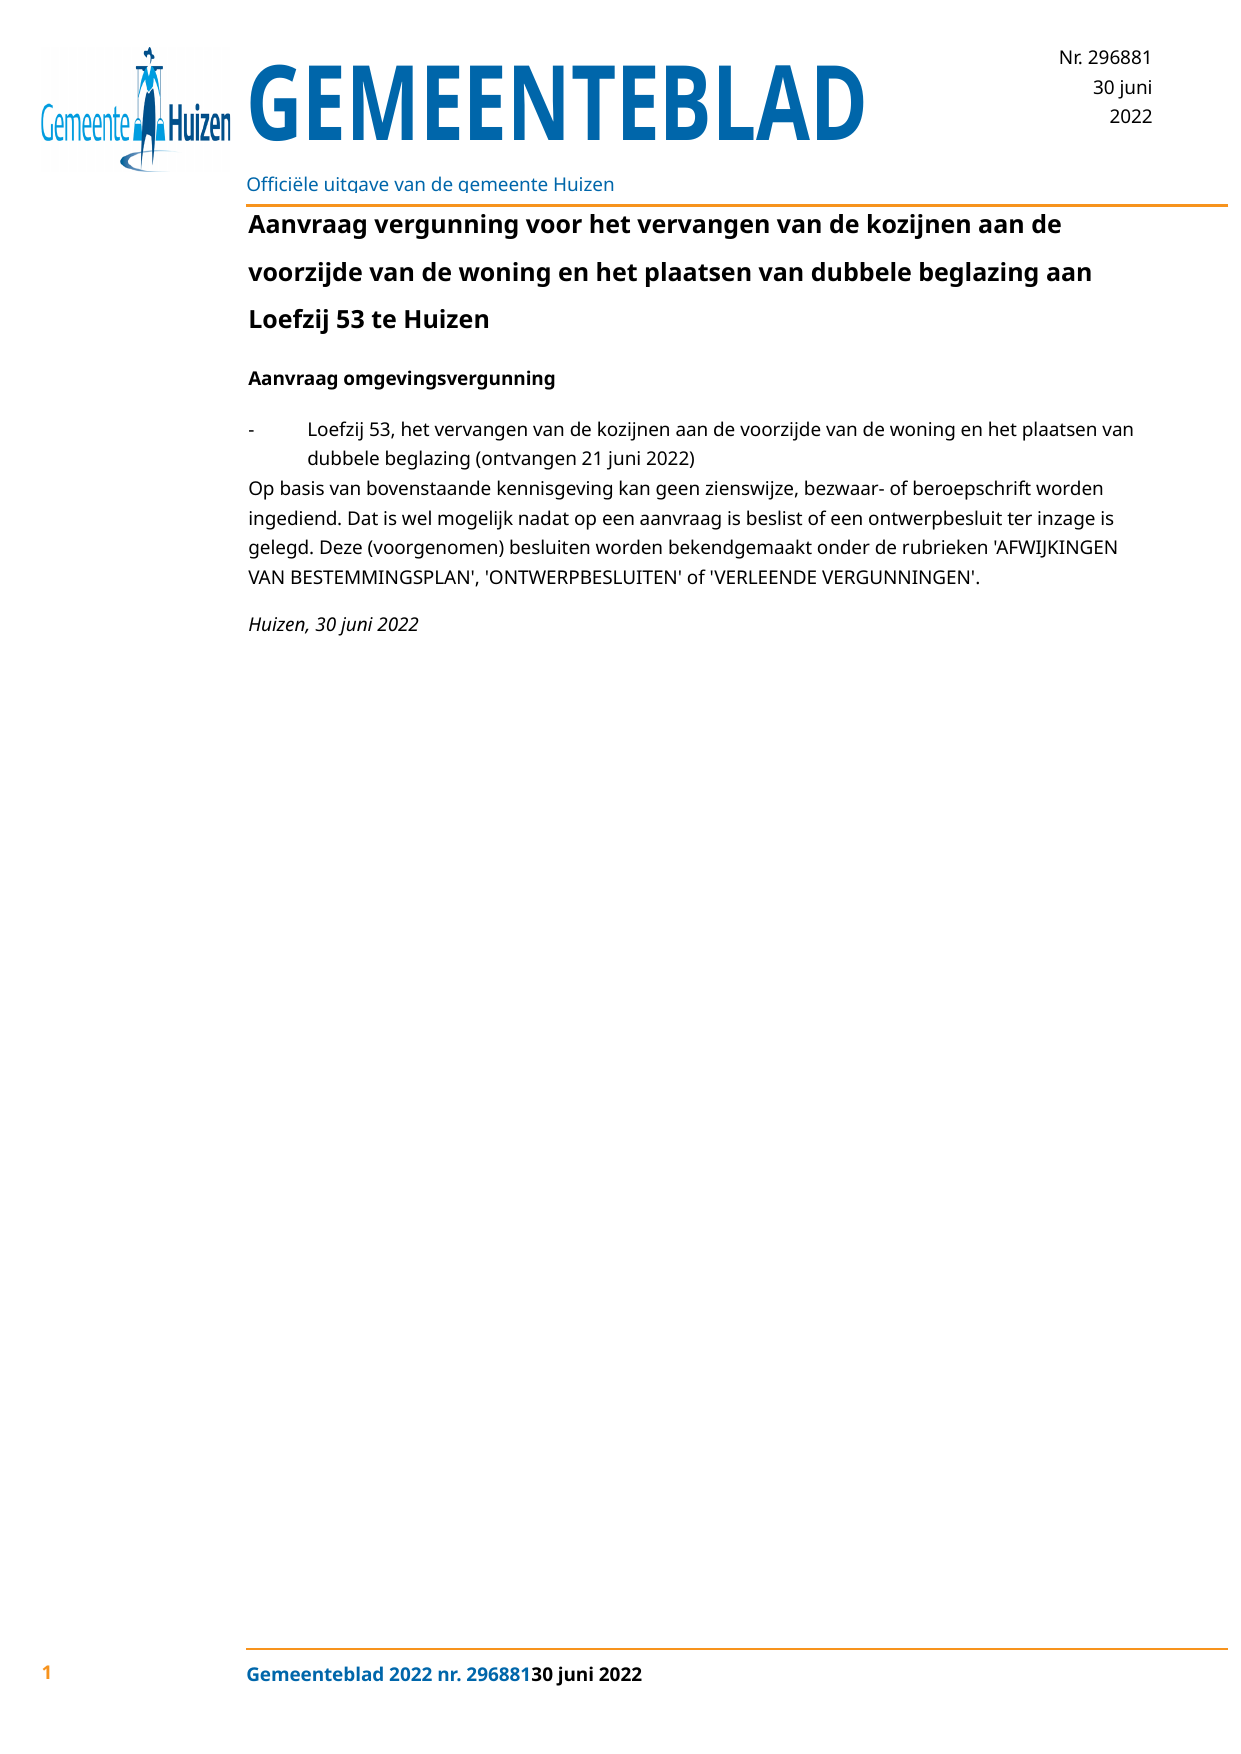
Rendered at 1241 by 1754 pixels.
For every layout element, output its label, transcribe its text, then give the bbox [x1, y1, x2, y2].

text Op basis van bovenstaande kennisgeving kan geen zienswijze, bezwaar- of beroepschrift worden ingediend. Dat is wel mogelijk nadat op een aanvraag is beslist of een ontwerpbesluit ter inzage is gelegd. Deze (voorgenomen) besluiten worden bekendgemaakt onder de rubrieken 'AFWIJKINGEN VAN BESTEMMINGSPLAN', 'ONTWERPBESLUITEN' of 'VERLEENDE VERGUNNINGEN'. [248, 475, 1152, 589]
text Aanvraag vergunning voor het vervangen van de kozijnen aan de voorzijde van de woning en het plaatsen van dubbele beglazing aan Loefzij 53 te Huizen [248, 207, 1152, 336]
text Huizen, 30 juni 2022 [248, 612, 1152, 637]
text Aanvraag omgevingsvergunning [248, 366, 1152, 391]
picture [41, 47, 231, 172]
list Loefzij 53, het vervangen van de kozijnen aan de voorzijde van de woning en het plaatsen van dubbele beglazing (ontvangen 21 juni 2022) [248, 416, 1152, 471]
